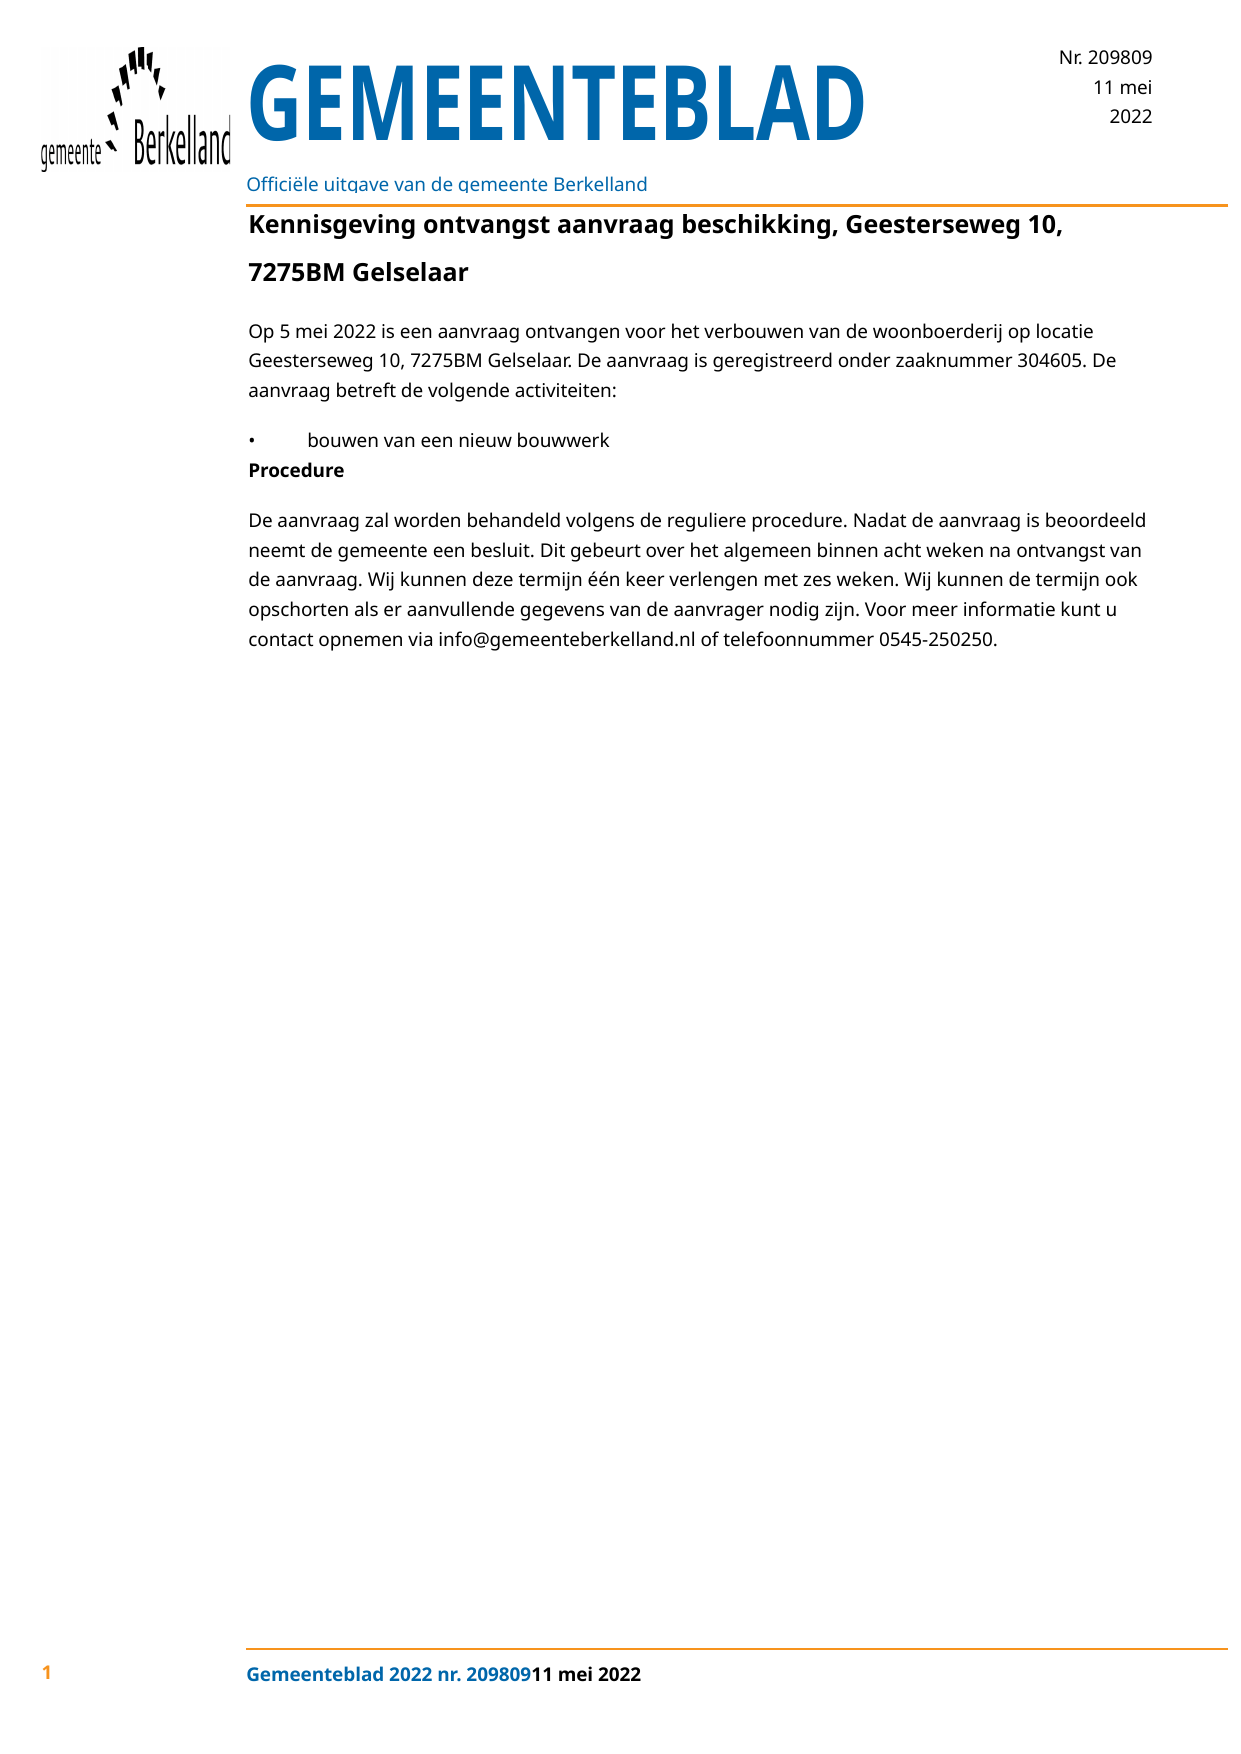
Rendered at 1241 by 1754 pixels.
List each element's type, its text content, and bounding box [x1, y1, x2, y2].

text Op 5 mei 2022 is een aanvraag ontvangen voor het verbouwen van de woonboerderij op locatie Geesterseweg 10, 7275BM Gelselaar. De aanvraag is geregistreerd onder zaaknummer 304605. De aanvraag betreft de volgende activiteiten: [248, 318, 1152, 403]
picture [41, 47, 231, 172]
text Procedure [248, 457, 1152, 483]
text Kennisgeving ontvangst aanvraag beschikking, Geesterseweg 10, 7275BM Gelselaar [248, 207, 1152, 288]
text De aanvraag zal worden behandeld volgens de reguliere procedure. Nadat de aanvraag is beoordeeld neemt de gemeente een besluit. Dit gebeurt over het algemeen binnen acht weken na ontvangst van de aanvraag. Wij kunnen deze termijn één keer verlengen met zes weken. Wij kunnen de termijn ook opschorten als er aanvullende gegevens van de aanvrager nodig zijn. Voor meer informatie kunt u contact opnemen via info@gemeenteberkelland.nl of telefoonnummer 0545-250250. [248, 507, 1152, 652]
list bouwen van een nieuw bouwwerk [248, 427, 1152, 453]
